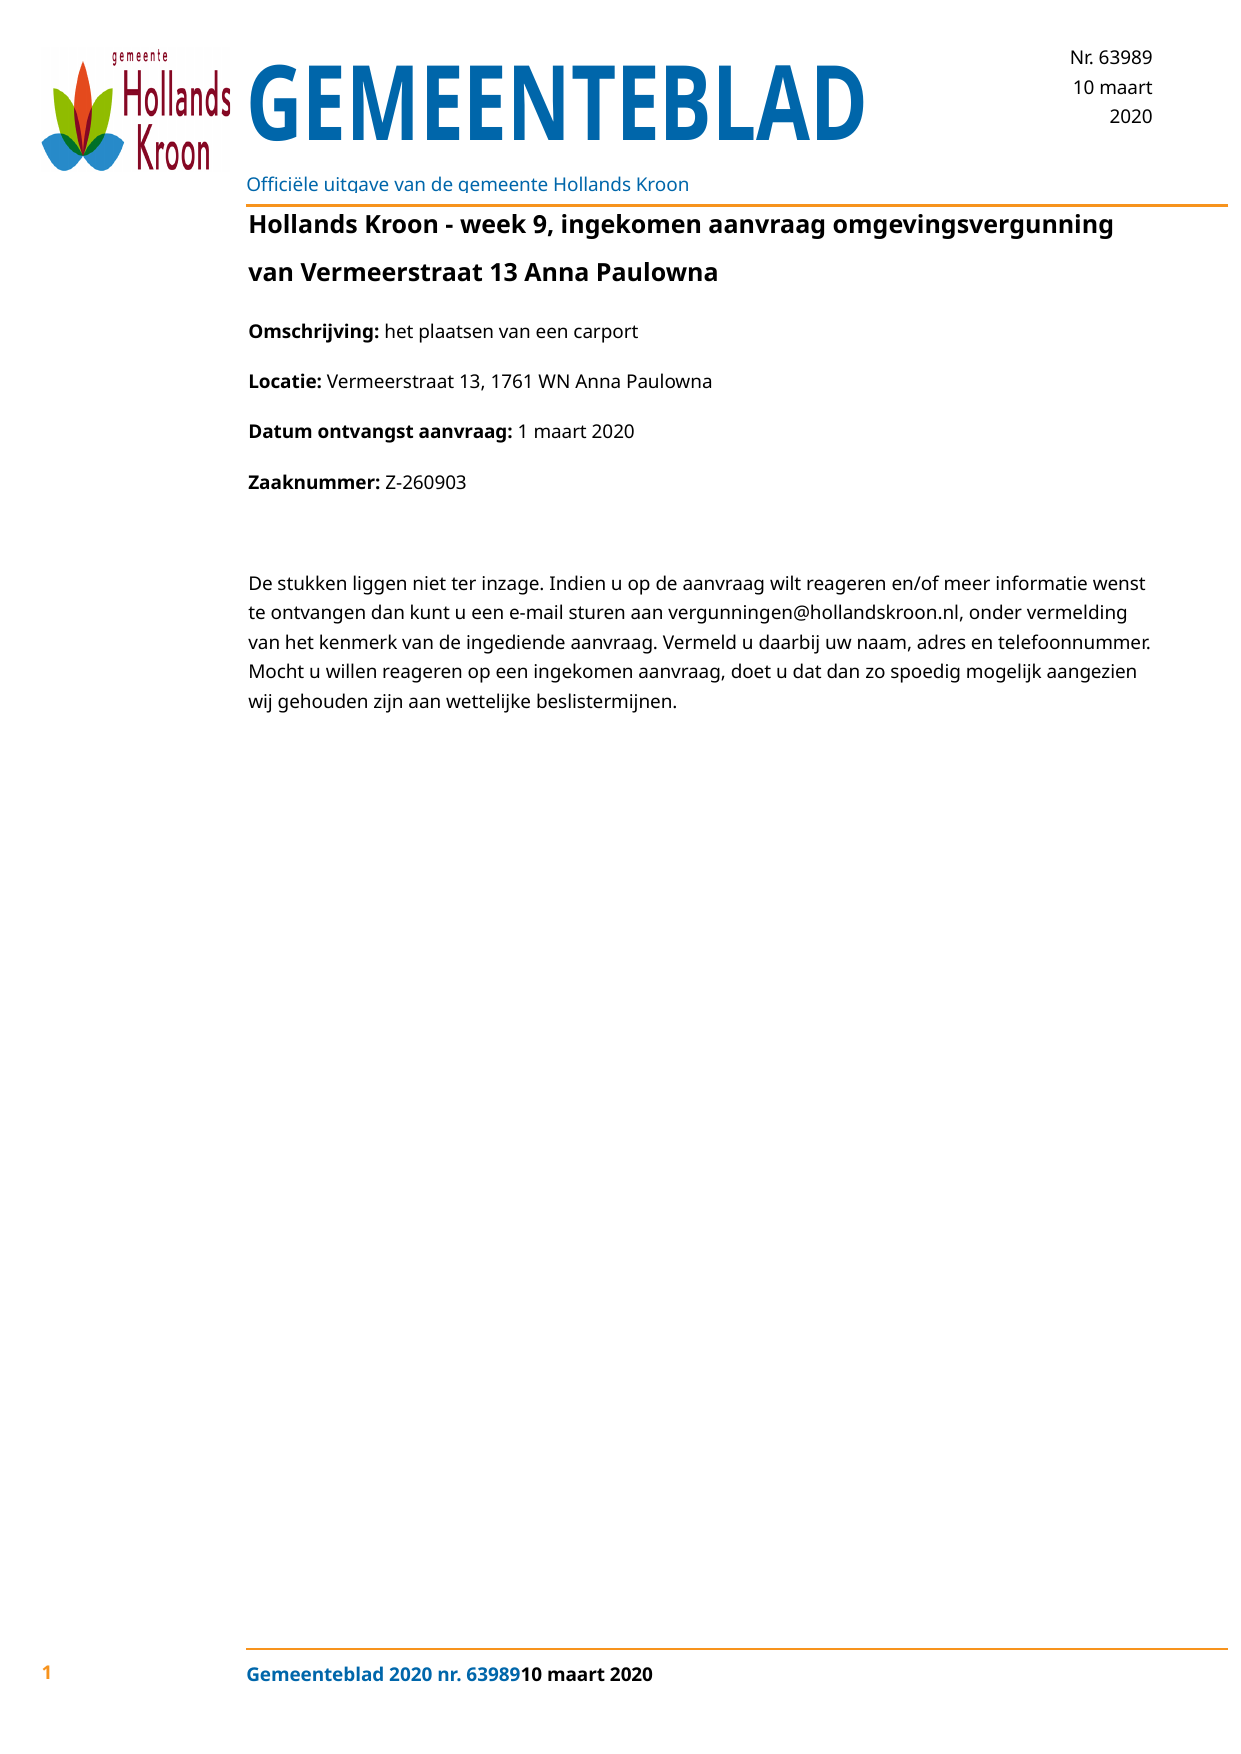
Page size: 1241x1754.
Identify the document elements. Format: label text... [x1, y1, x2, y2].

text Locatie: Vermeerstraat 13, 1761 WN Anna Paulowna [248, 368, 1152, 394]
text Datum ontvangst aanvraag: 1 maart 2020 [248, 419, 1152, 444]
text Hollands Kroon - week 9, ingekomen aanvraag omgevingsvergunning van Vermeerstraat 13 Anna Paulowna [248, 207, 1152, 288]
text Omschrijving: het plaatsen van een carport [248, 318, 1152, 344]
text De stukken liggen niet ter inzage. Indien u op de aanvraag wilt reageren en/of meer informatie wenst te ontvangen dan kunt u een e-mail sturen aan vergunningen@hollandskroon.nl, onder vermelding van het kenmerk van de ingediende aanvraag. Vermeld u daarbij uw naam, adres en telefoonnummer. Mocht u willen reageren op een ingekomen aanvraag, doet u dat dan zo spoedig mogelijk aangezien wij gehouden zijn aan wettelijke beslistermijnen. [248, 570, 1152, 714]
text Zaaknummer: Z-260903 [248, 469, 1152, 495]
picture [41, 47, 231, 172]
